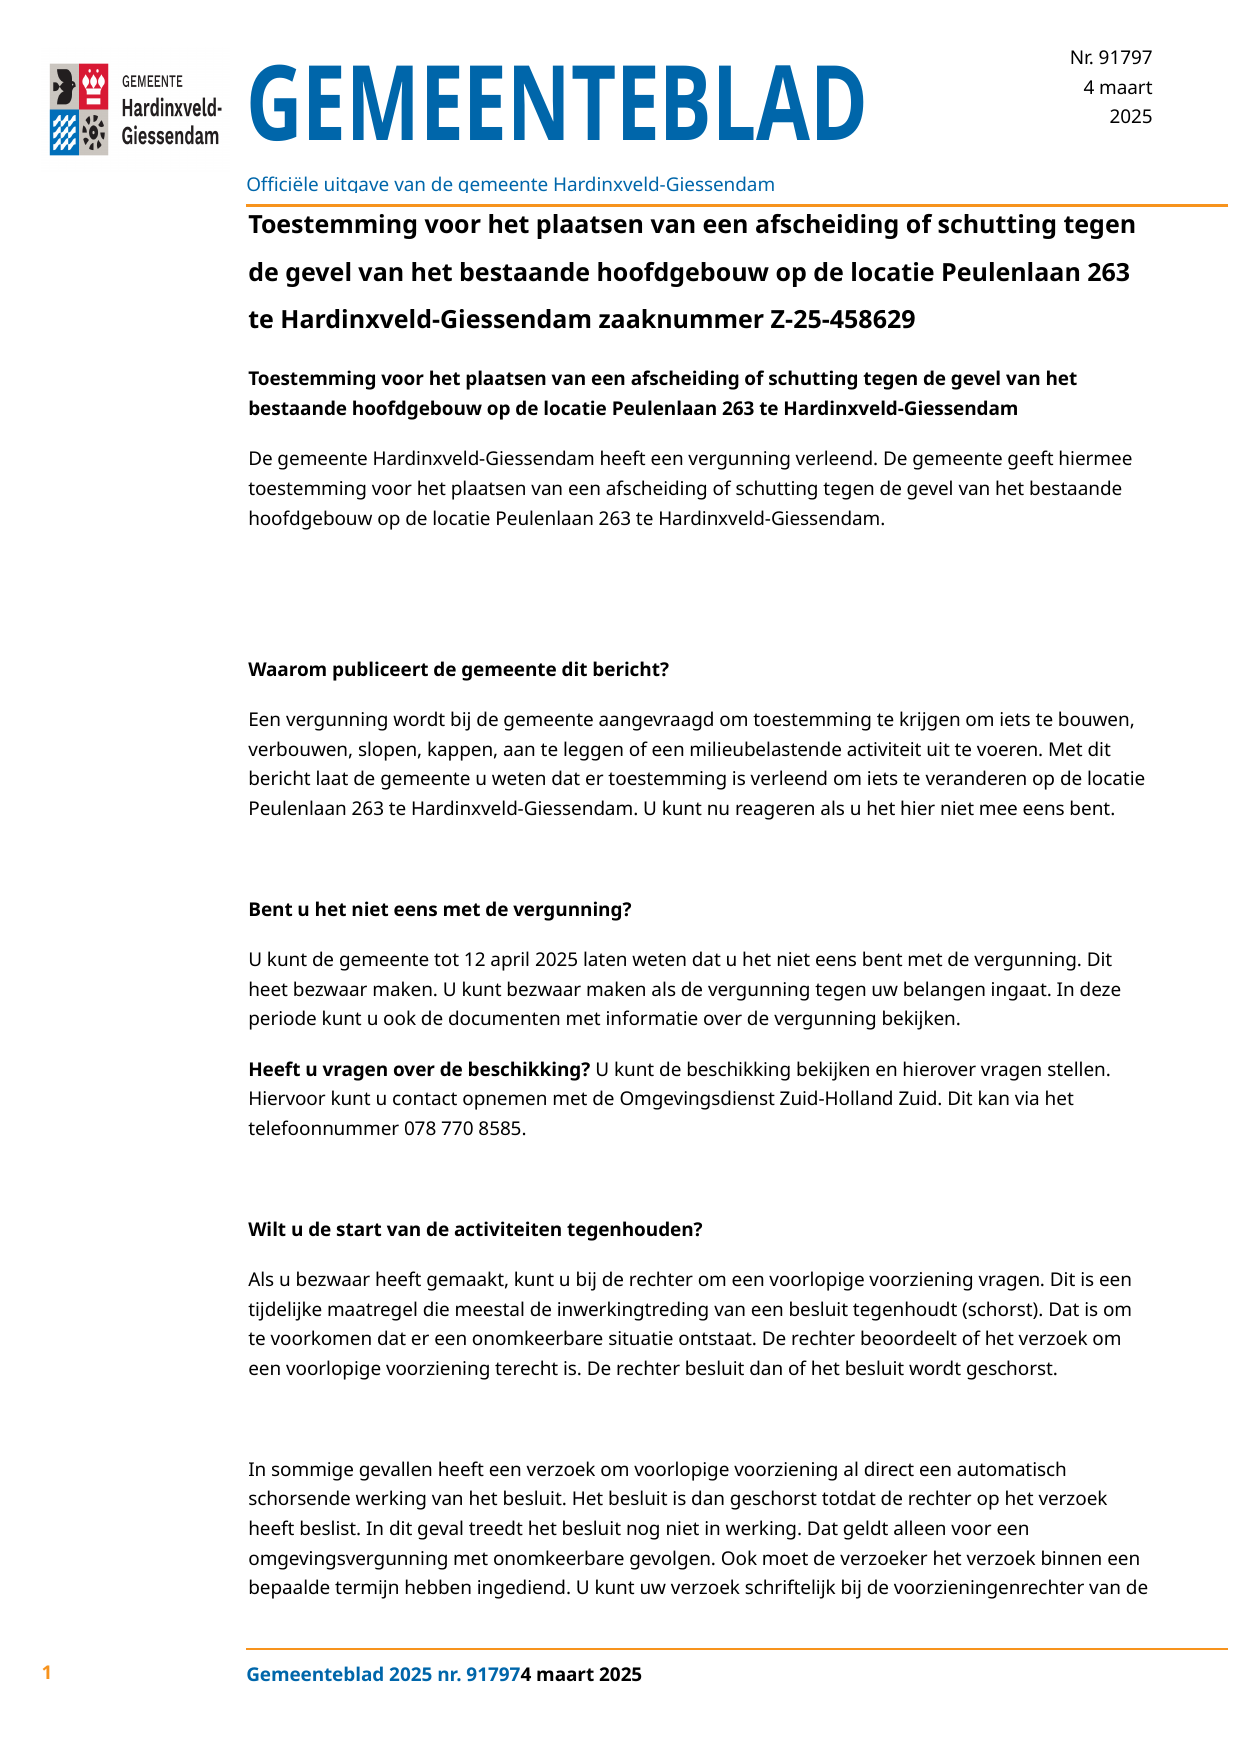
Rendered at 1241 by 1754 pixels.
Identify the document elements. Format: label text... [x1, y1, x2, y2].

text Bent u het niet eens met de vergunning? [248, 896, 1152, 922]
text Heeft u vragen over de beschikking? U kunt de beschikking bekijken en hierover vragen stellen. Hiervoor kunt u contact opnemen met de Omgevingsdienst Zuid-Holland Zuid. Dit kan via het telefoonnummer 078 770 8585. [248, 1056, 1152, 1141]
text U kunt de gemeente tot 12 april 2025 laten weten dat u het niet eens bent met de vergunning. Dit heet bezwaar maken. U kunt bezwaar maken als de vergunning tegen uw belangen ingaat. In deze periode kunt u ook de documenten met informatie over de vergunning bekijken. [248, 946, 1152, 1031]
text Waarom publiceert de gemeente dit bericht? [248, 656, 1152, 682]
text Toestemming voor het plaatsen van een afscheiding of schutting tegen de gevel van het bestaande hoofdgebouw op de locatie Peulenlaan 263 te Hardinxveld-Giessendam [248, 366, 1152, 421]
text Wilt u de start van de activiteiten tegenhouden? [248, 1216, 1152, 1242]
text Als u bezwaar heeft gemaakt, kunt u bij de rechter om een voorlopige voorziening vragen. Dit is een tijdelijke maatregel die meestal de inwerkingtreding van een besluit tegenhoudt (schorst). Dat is om te voorkomen dat er een onomkeerbare situatie ontstaat. De rechter beoordeelt of het verzoek om een voorlopige voorziening terecht is. De rechter besluit dan of het besluit wordt geschorst. [248, 1266, 1152, 1381]
text Toestemming voor het plaatsen van een afscheiding of schutting tegen de gevel van het bestaande hoofdgebouw op de locatie Peulenlaan 263 te Hardinxveld-Giessendam zaaknummer Z-25-458629 [248, 207, 1152, 336]
text Een vergunning wordt bij de gemeente aangevraagd om toestemming te krijgen om iets te bouwen, verbouwen, slopen, kappen, aan te leggen of een milieubelastende activiteit uit te voeren. Met dit bericht laat de gemeente u weten dat er toestemming is verleend om iets te veranderen op de locatie Peulenlaan 263 te Hardinxveld-Giessendam. U kunt nu reageren als u het hier niet mee eens bent. [248, 706, 1152, 821]
text In sommige gevallen heeft een verzoek om voorlopige voorziening al direct een automatisch schorsende werking van het besluit. Het besluit is dan geschorst totdat de rechter op het verzoek heeft beslist. In dit geval treedt het besluit nog niet in werking. Dat geldt alleen voor een omgevingsvergunning met onomkeerbare gevolgen. Ook moet de verzoeker het verzoek binnen een bepaalde termijn hebben ingediend. U kunt uw verzoek schriftelijk bij de voorzieningenrechter van de [248, 1456, 1152, 1600]
picture [41, 47, 231, 172]
text De gemeente Hardinxveld-Giessendam heeft een vergunning verleend. De gemeente geeft hiermee toestemming voor het plaatsen van een afscheiding of schutting tegen de gevel van het bestaande hoofdgebouw op de locatie Peulenlaan 263 te Hardinxveld-Giessendam. [248, 446, 1152, 530]
